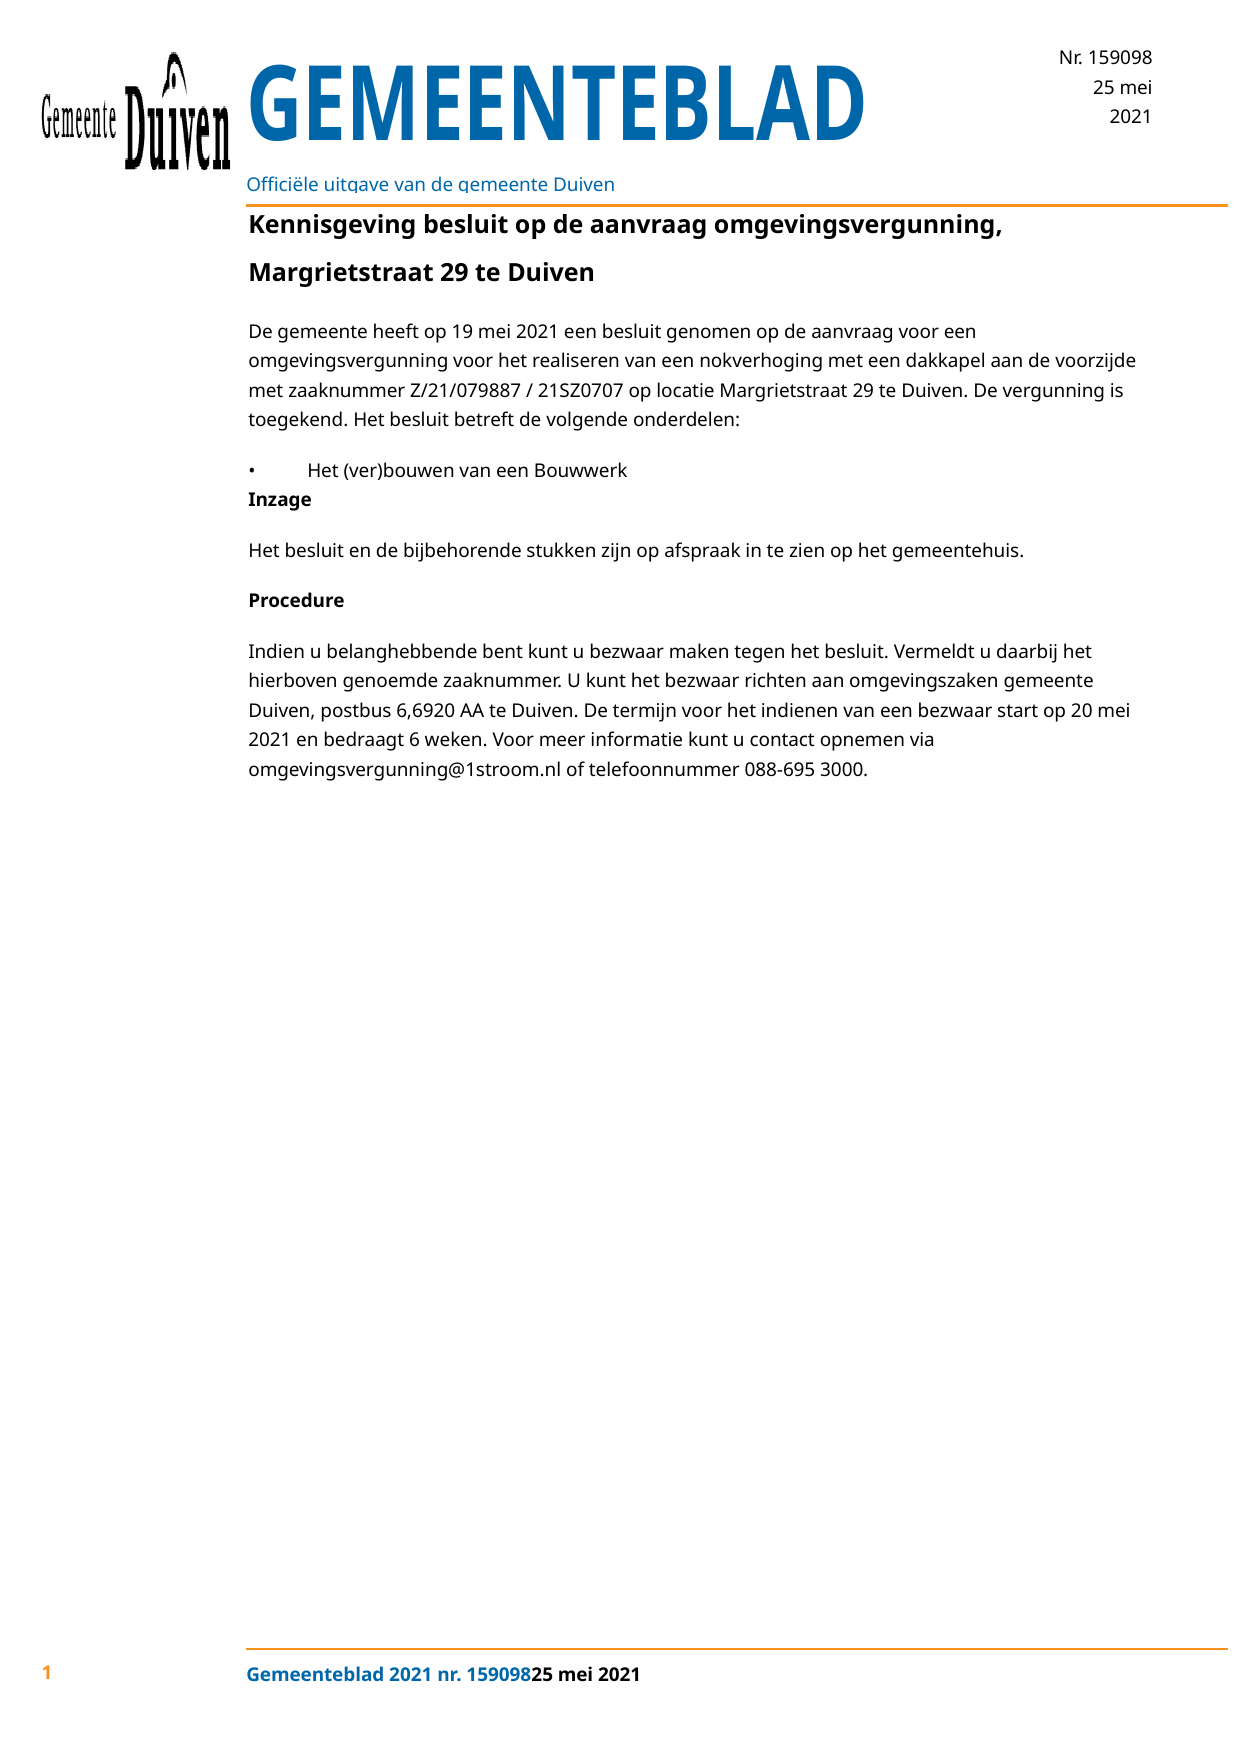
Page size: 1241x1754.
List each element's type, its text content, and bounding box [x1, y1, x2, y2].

text Inzage [248, 487, 1152, 512]
text Het besluit en de bijbehorende stukken zijn op afspraak in te zien op het gemeentehuis. [248, 537, 1152, 563]
text Kennisgeving besluit op de aanvraag omgevingsvergunning, Margrietstraat 29 te Duiven [248, 207, 1152, 288]
text Indien u belanghebbende bent kunt u bezwaar maken tegen het besluit. Vermeldt u daarbij het hierboven genoemde zaaknummer. U kunt het bezwaar richten aan omgevingszaken gemeente Duiven, postbus 6,6920 AA te Duiven. De termijn voor het indienen van een bezwaar start op 20 mei 2021 en bedraagt 6 weken. Voor meer informatie kunt u contact opnemen via omgevingsvergunning@1stroom.nl of telefoonnummer 088-695 3000. [248, 638, 1152, 782]
list Het (ver)bouwen van een Bouwwerk [248, 457, 1152, 483]
picture [41, 47, 231, 172]
text Procedure [248, 587, 1152, 613]
text De gemeente heeft op 19 mei 2021 een besluit genomen op de aanvraag voor een omgevingsvergunning voor het realiseren van een nokverhoging met een dakkapel aan de voorzijde met zaaknummer Z/21/079887 / 21SZ0707 op locatie Margrietstraat 29 te Duiven. De vergunning is toegekend. Het besluit betreft de volgende onderdelen: [248, 318, 1152, 432]
